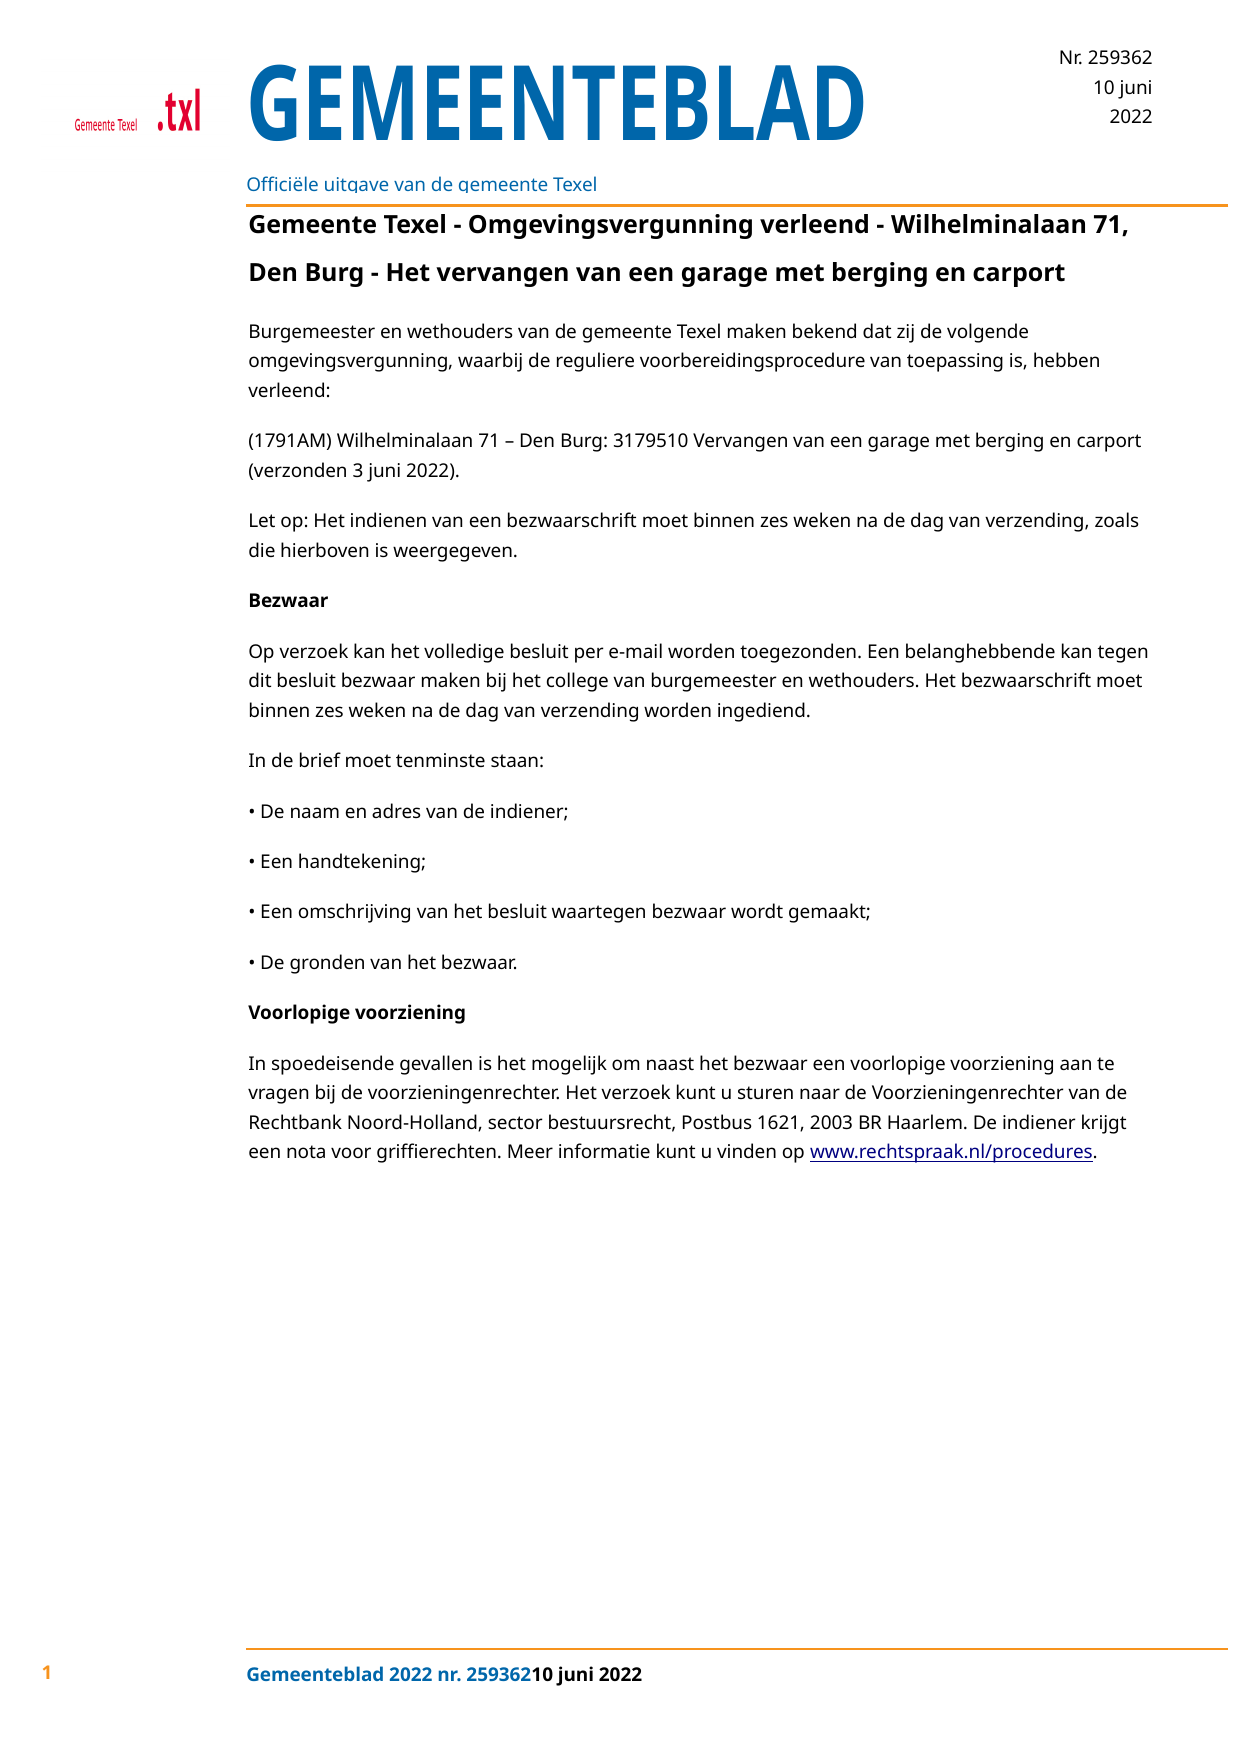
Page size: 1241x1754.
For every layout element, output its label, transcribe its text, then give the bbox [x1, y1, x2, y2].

text Gemeente Texel - Omgevingsvergunning verleend - Wilhelminalaan 71, Den Burg - Het vervangen van een garage met berging en carport [248, 207, 1152, 288]
picture [41, 47, 231, 172]
text • Een omschrijving van het besluit waartegen bezwaar wordt gemaakt; [248, 899, 1152, 924]
text Op verzoek kan het volledige besluit per e-mail worden toegezonden. Een belanghebbende kan tegen dit besluit bezwaar maken bij het college van burgemeester en wethouders. Het bezwaarschrift moet binnen zes weken na de dag van verzending worden ingediend. [248, 638, 1152, 723]
text (1791AM) Wilhelminalaan 71 – Den Burg: 3179510 Vervangen van een garage met berging en carport (verzonden 3 juni 2022). [248, 427, 1152, 483]
text • De naam en adres van de indiener; [248, 798, 1152, 824]
text In de brief moet tenminste staan: [248, 747, 1152, 773]
text Let op: Het indienen van een bezwaarschrift moet binnen zes weken na de dag van verzending, zoals die hierboven is weergegeven. [248, 507, 1152, 563]
text Voorlopige voorziening [248, 999, 1152, 1025]
text • Een handtekening; [248, 848, 1152, 874]
text Bezwaar [248, 587, 1152, 613]
text In spoedeisende gevallen is het mogelijk om naast het bezwaar een voorlopige voorziening aan te vragen bij de voorzieningenrechter. Het verzoek kunt u sturen naar de Voorzieningenrechter van de Rechtbank Noord-Holland, sector bestuursrecht, Postbus 1621, 2003 BR Haarlem. De indiener krijgt een nota voor griffierechten. Meer informatie kunt u vinden op www.rechtspraak.nl/procedures. [248, 1050, 1152, 1164]
text Burgemeester en wethouders van de gemeente Texel maken bekend dat zij de volgende omgevingsvergunning, waarbij de reguliere voorbereidingsprocedure van toepassing is, hebben verleend: [248, 318, 1152, 403]
text • De gronden van het bezwaar. [248, 949, 1152, 975]
